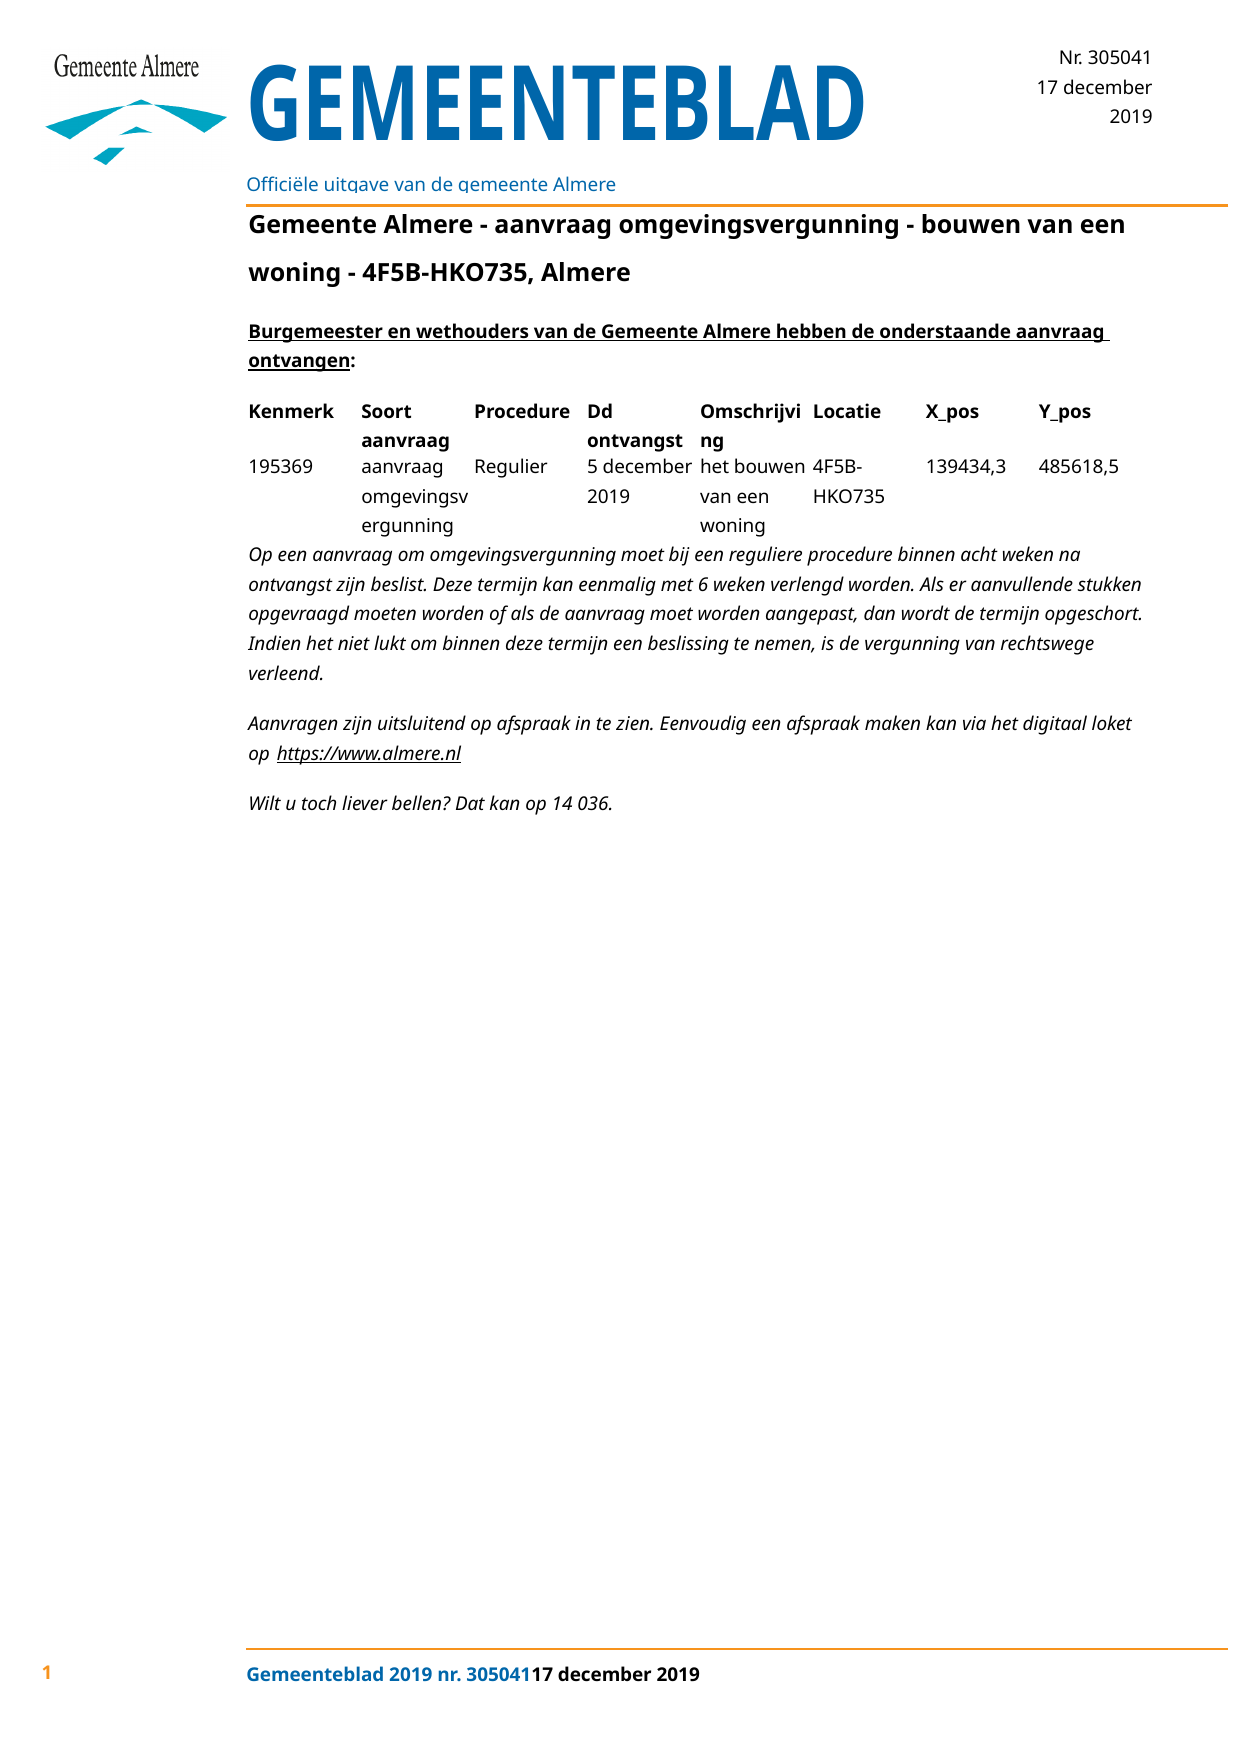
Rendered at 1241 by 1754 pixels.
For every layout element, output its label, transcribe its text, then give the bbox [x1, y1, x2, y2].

table_header Procedure [474, 398, 587, 453]
table_cell 485618,5 [1039, 453, 1152, 538]
text Aanvragen zijn uitsluitend op afspraak in te zien. Eenvoudig een afspraak maken kan via het digitaal loket op https://www.almere.nl [248, 710, 1152, 766]
picture [41, 47, 231, 172]
table_header Soort aanvraag [361, 398, 474, 453]
table_header Dd ontvangst [587, 398, 700, 453]
text Wilt u toch liever bellen? Dat kan op 14 036. [248, 790, 1152, 816]
table_header Kenmerk [248, 398, 361, 453]
table_header Y_pos [1039, 398, 1152, 453]
text Burgemeester en wethouders van de Gemeente Almere hebben de onderstaande aanvraag ontvangen: [248, 318, 1152, 373]
table_cell 195369 [248, 453, 361, 538]
table_cell 5 december 2019 [587, 453, 700, 538]
table_cell 139434,3 [926, 453, 1038, 538]
table_cell 4F5B-HKO735 [813, 453, 926, 538]
table_cell het bouwen van een woning [700, 453, 813, 538]
table_cell Regulier [474, 453, 587, 538]
text Gemeente Almere - aanvraag omgevingsvergunning - bouwen van een woning - 4F5B-HKO735, Almere [248, 207, 1152, 288]
table_header Locatie [813, 398, 926, 453]
text Op een aanvraag om omgevingsvergunning moet bij een reguliere procedure binnen acht weken na ontvangst zijn beslist. Deze termijn kan eenmalig met 6 weken verlengd worden. Als er aanvullende stukken opgevraagd moeten worden of als de aanvraag moet worden aangepast, dan wordt de termijn opgeschort. Indien het niet lukt om binnen deze termijn een beslissing te nemen, is de vergunning van rechtswege verleend. [248, 541, 1152, 686]
table_header X_pos [926, 398, 1038, 453]
table_cell aanvraag omgevingsvergunning [361, 453, 474, 538]
table_header Omschrijving [700, 398, 813, 453]
